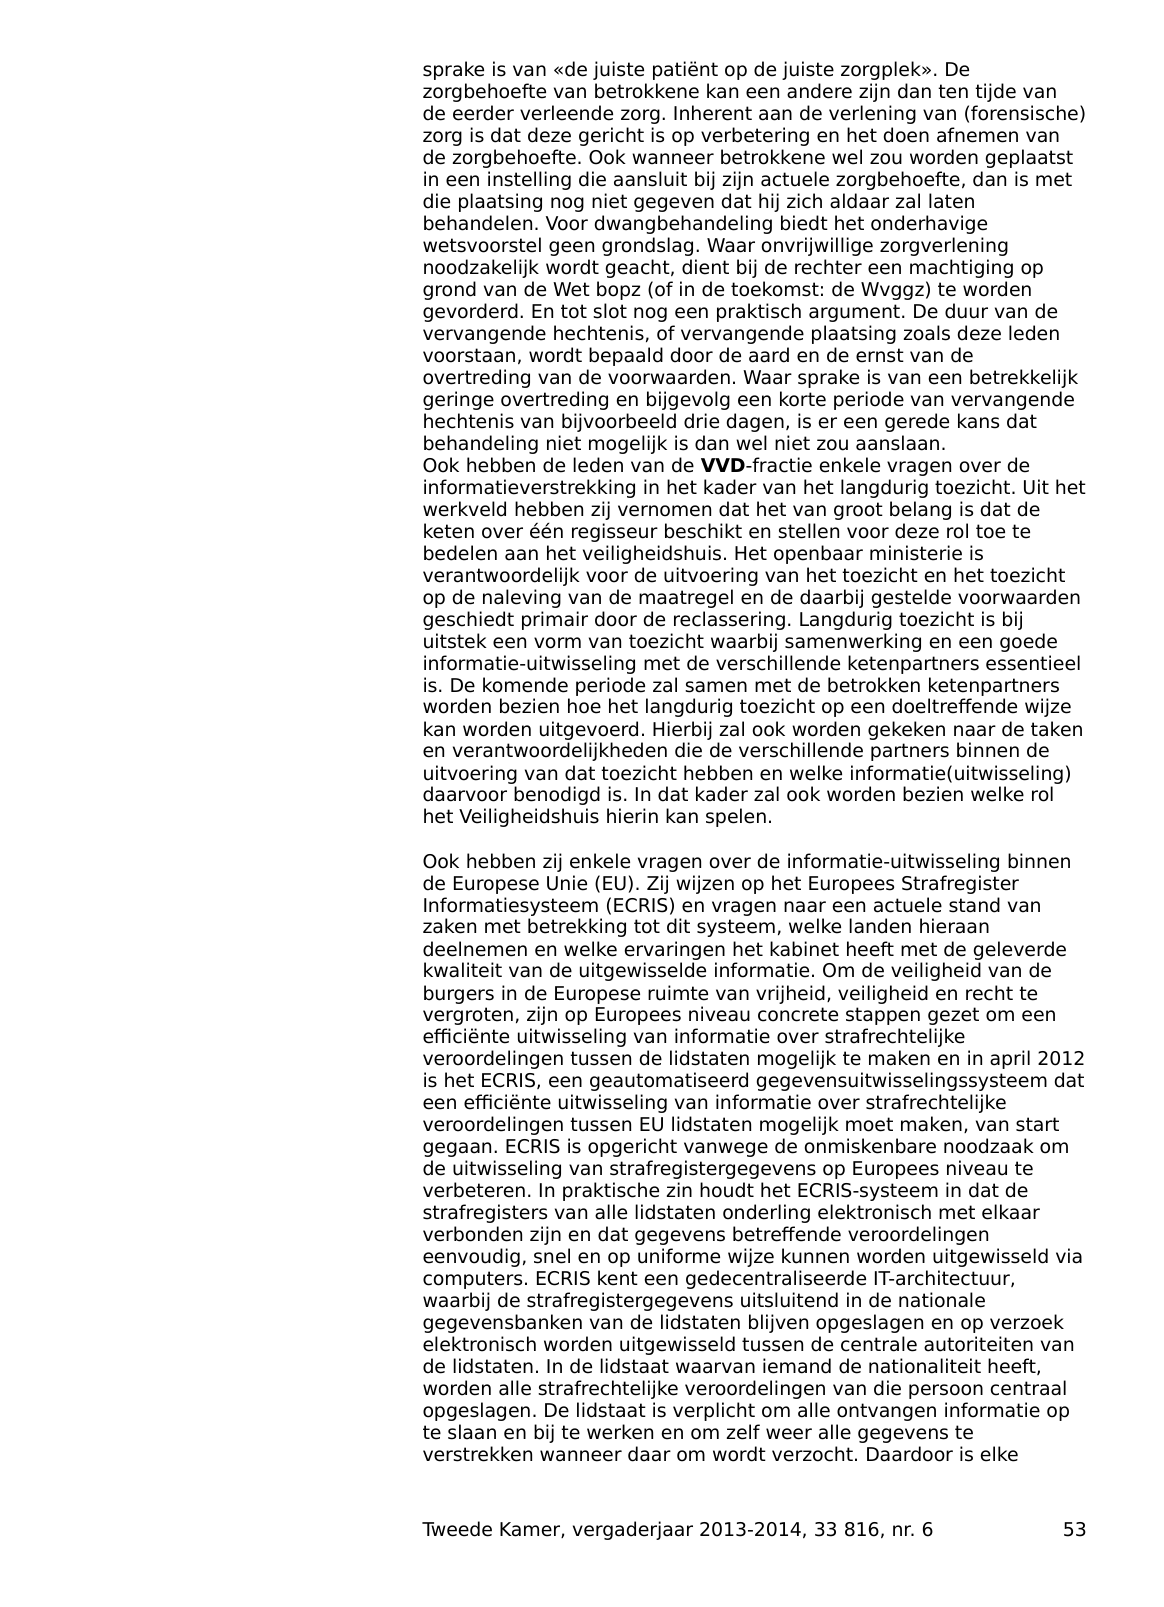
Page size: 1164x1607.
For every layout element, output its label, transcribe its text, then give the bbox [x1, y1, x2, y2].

text Ook hebben zij enkele vragen over de informatie-uitwisseling binnen de Europese Unie (EU). Zij wijzen op het Europees Strafregister Informatiesysteem (ECRIS) en vragen naar een actuele stand van zaken met betrekking tot dit systeem, welke landen hieraan deelnemen en welke ervaringen het kabinet heeft met de geleverde kwaliteit van de uitgewisselde informatie. Om de veiligheid van de burgers in de Europese ruimte van vrijheid, veiligheid en recht te vergroten, zijn op Europees niveau concrete stappen gezet om een efficiënte uitwisseling van informatie over strafrechtelijke veroordelingen tussen de lidstaten mogelijk te maken en in april 2012 is het ECRIS, een geautomatiseerd gegevensuitwisselingssysteem dat een efficiënte uitwisseling van informatie over strafrechtelijke veroordelingen tussen EU lidstaten mogelijk moet maken, van start gegaan. ECRIS is opgericht vanwege de onmiskenbare noodzaak om de uitwisseling van strafregistergegevens op Europees niveau te verbeteren. In praktische zin houdt het ECRIS-systeem in dat de strafregisters van alle lidstaten onderling elektronisch met elkaar verbonden zijn en dat gegevens betreffende veroordelingen eenvoudig, snel en op uniforme wijze kunnen worden uitgewisseld via computers. ECRIS kent een gedecentraliseerde IT-architectuur, waarbij de strafregistergegevens uitsluitend in de nationale gegevensbanken van de lidstaten blijven opgeslagen en op verzoek elektronisch worden uitgewisseld tussen de centrale autoriteiten van de lidstaten. In de lidstaat waarvan iemand de nationaliteit heeft, worden alle strafrechtelijke veroordelingen van die persoon centraal opgeslagen. De lidstaat is verplicht om alle ontvangen informatie op te slaan en bij te werken en om zelf weer alle gegevens te verstrekken wanneer daar om wordt verzocht. Daardoor is elke [422, 851, 1087, 1466]
text Ook hebben de leden van de VVD-fractie enkele vragen over de informatieverstrekking in het kader van het langdurig toezicht. Uit het werkveld hebben zij vernomen dat het van groot belang is dat de keten over één regisseur beschikt en stellen voor deze rol toe te bedelen aan het veiligheidshuis. Het openbaar ministerie is verantwoordelijk voor de uitvoering van het toezicht en het toezicht op de naleving van de maatregel en de daarbij gestelde voorwaarden geschiedt primair door de reclassering. Langdurig toezicht is bij uitstek een vorm van toezicht waarbij samenwerking en een goede informatie-uitwisseling met de verschillende ketenpartners essentieel is. De komende periode zal samen met de betrokken ketenpartners worden bezien hoe het langdurig toezicht op een doeltreffende wijze kan worden uitgevoerd. Hierbij zal ook worden gekeken naar de taken en verantwoordelijkheden die de verschillende partners binnen de uitvoering van dat toezicht hebben en welke informatie(uitwisseling) daarvoor benodigd is. In dat kader zal ook worden bezien welke rol het Veiligheidshuis hierin kan spelen. [422, 455, 1087, 828]
text sprake is van «de juiste patiënt op de juiste zorgplek». De zorgbehoefte van betrokkene kan een andere zijn dan ten tijde van de eerder verleende zorg. Inherent aan de verlening van (forensische) zorg is dat deze gericht is op verbetering en het doen afnemen van de zorgbehoefte. Ook wanneer betrokkene wel zou worden geplaatst in een instelling die aansluit bij zijn actuele zorgbehoefte, dan is met die plaatsing nog niet gegeven dat hij zich aldaar zal laten behandelen. Voor dwangbehandeling biedt het onderhavige wetsvoorstel geen grondslag. Waar onvrijwillige zorgverlening noodzakelijk wordt geacht, dient bij de rechter een machtiging op grond van de Wet bopz (of in de toekomst: de Wvggz) te worden gevorderd. En tot slot nog een praktisch argument. De duur van de vervangende hechtenis, of vervangende plaatsing zoals deze leden voorstaan, wordt bepaald door de aard en de ernst van de overtreding van de voorwaarden. Waar sprake is van een betrekkelijk geringe overtreding en bijgevolg een korte periode van vervangende hechtenis van bijvoorbeeld drie dagen, is er een gerede kans dat behandeling niet mogelijk is dan wel niet zou aanslaan. [422, 59, 1087, 455]
